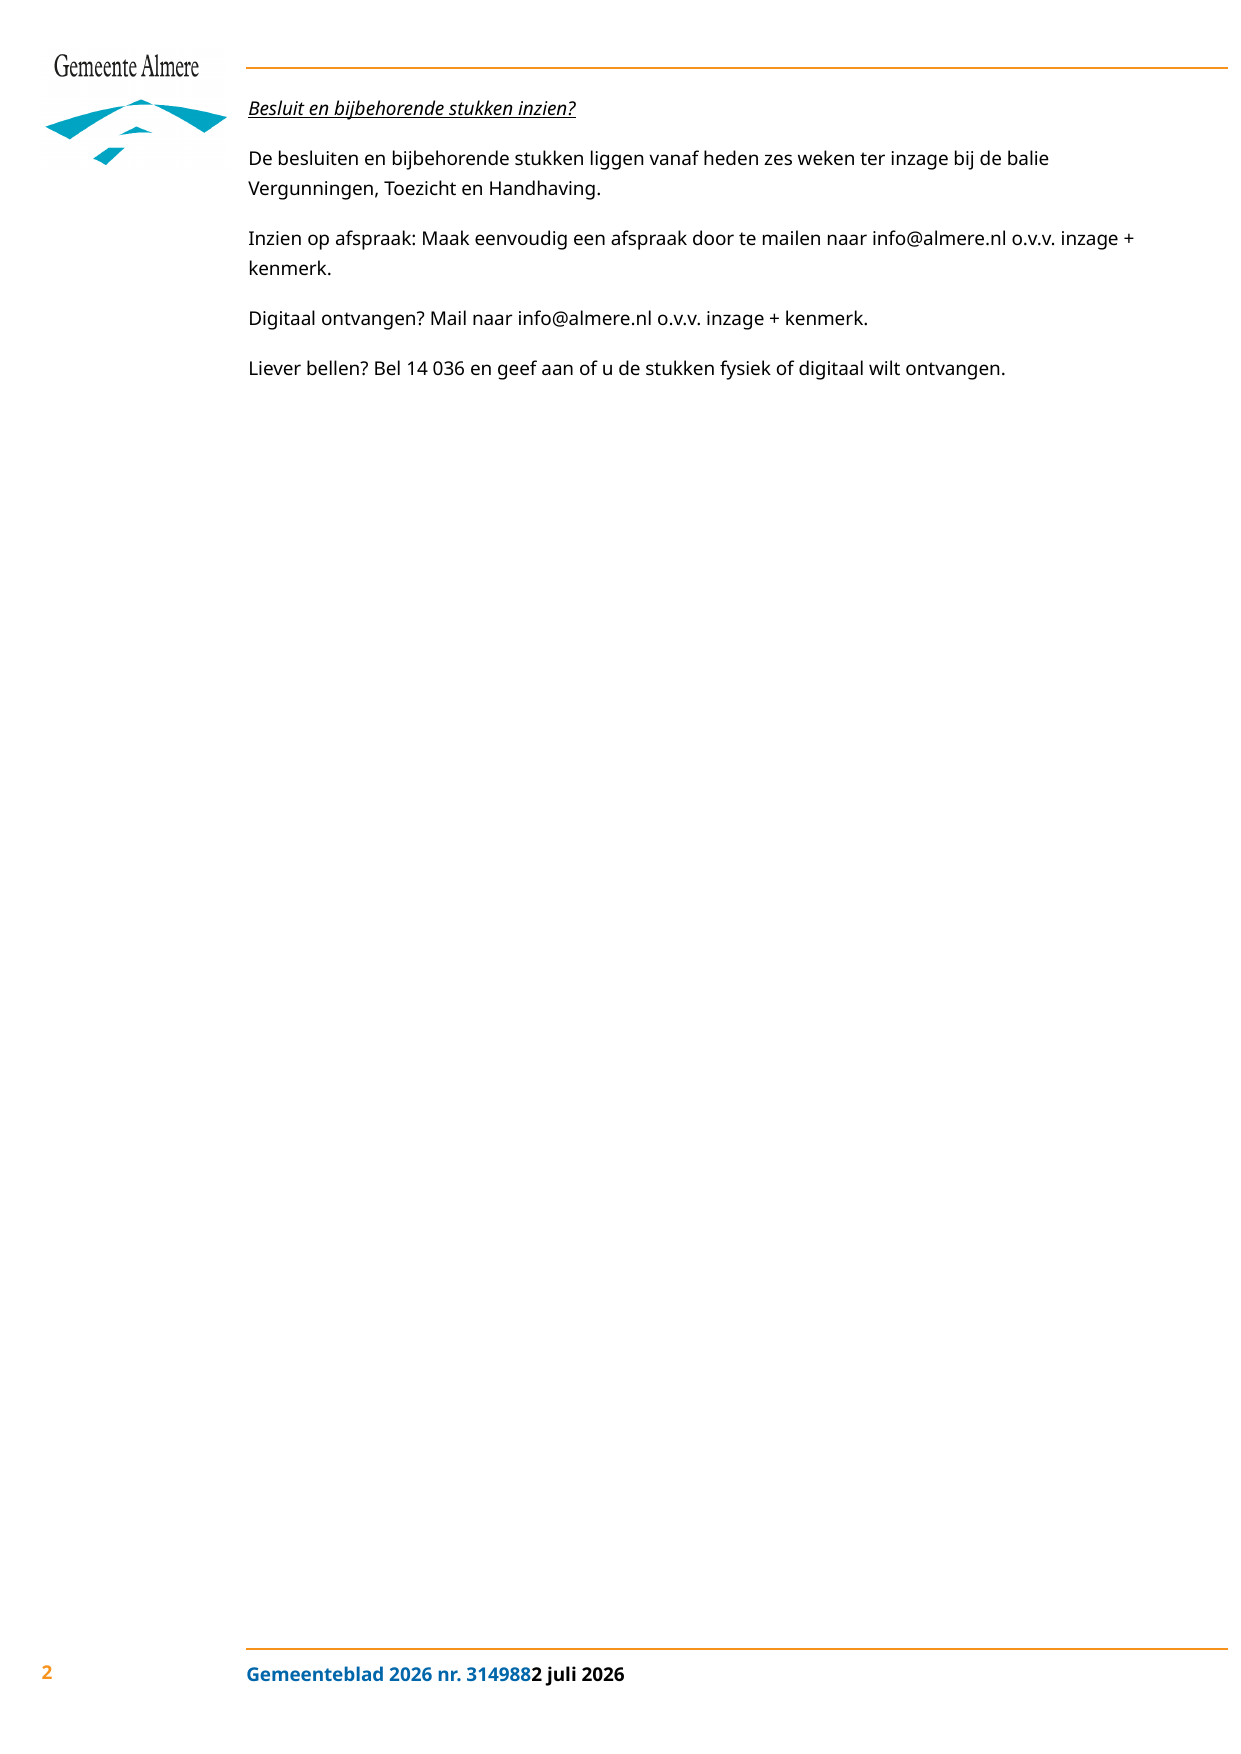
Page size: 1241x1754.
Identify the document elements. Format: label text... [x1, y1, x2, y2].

text Inzien op afspraak: Maak eenvoudig een afspraak door te mailen naar info@almere.nl o.v.v. inzage + kenmerk. [248, 225, 1152, 281]
text Liever bellen? Bel 14 036 en geef aan of u de stukken fysiek of digitaal wilt ontvangen. [248, 356, 1152, 381]
picture [41, 47, 231, 172]
text Besluit en bijbehorende stukken inzien? [248, 95, 1152, 121]
text Digitaal ontvangen? Mail naar info@almere.nl o.v.v. inzage + kenmerk. [248, 305, 1152, 331]
text De besluiten en bijbehorende stukken liggen vanaf heden zes weken ter inzage bij de balie Vergunningen, Toezicht en Handhaving. [248, 145, 1152, 201]
